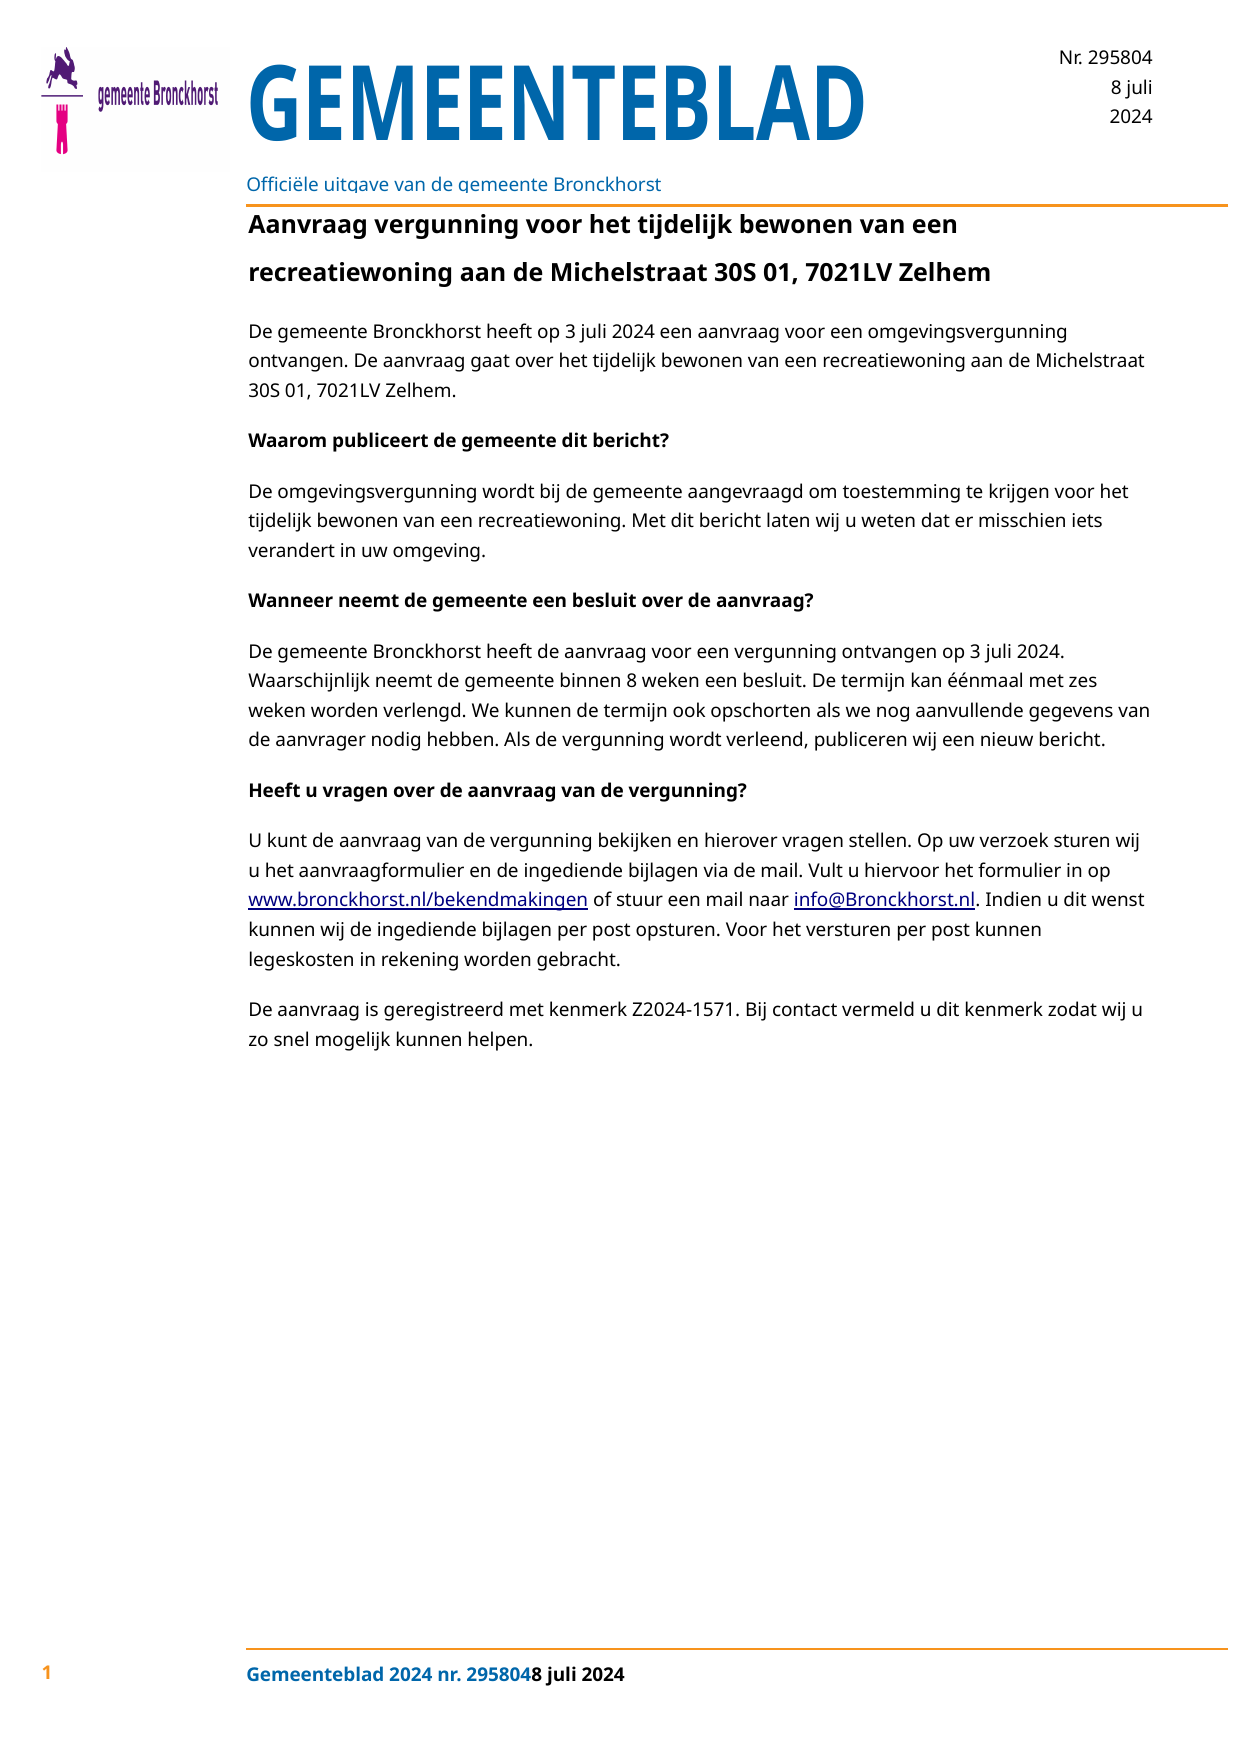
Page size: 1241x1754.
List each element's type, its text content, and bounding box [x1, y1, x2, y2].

text Aanvraag vergunning voor het tijdelijk bewonen van een recreatiewoning aan de Michelstraat 30S 01, 7021LV Zelhem [248, 207, 1152, 288]
text U kunt de aanvraag van de vergunning bekijken en hierover vragen stellen. Op uw verzoek sturen wij u het aanvraagformulier en de ingediende bijlagen via de mail. Vult u hiervoor het formulier in op www.bronckhorst.nl/bekendmakingen of stuur een mail naar info@Bronckhorst.nl. Indien u dit wenst kunnen wij de ingediende bijlagen per post opsturen. Voor het versturen per post kunnen legeskosten in rekening worden gebracht. [248, 827, 1152, 972]
text Heeft u vragen over de aanvraag van de vergunning? [248, 777, 1152, 803]
text De omgevingsvergunning wordt bij de gemeente aangevraagd om toestemming te krijgen voor het tijdelijk bewonen van een recreatiewoning. Met dit bericht laten wij u weten dat er misschien iets verandert in uw omgeving. [248, 478, 1152, 563]
picture [41, 47, 231, 172]
text Waarom publiceert de gemeente dit bericht? [248, 427, 1152, 453]
text Wanneer neemt de gemeente een besluit over de aanvraag? [248, 587, 1152, 613]
text De gemeente Bronckhorst heeft op 3 juli 2024 een aanvraag voor een omgevingsvergunning ontvangen. De aanvraag gaat over het tijdelijk bewonen van een recreatiewoning aan de Michelstraat 30S 01, 7021LV Zelhem. [248, 318, 1152, 403]
text De gemeente Bronckhorst heeft de aanvraag voor een vergunning ontvangen op 3 juli 2024. Waarschijnlijk neemt de gemeente binnen 8 weken een besluit. De termijn kan éénmaal met zes weken worden verlengd. We kunnen de termijn ook opschorten als we nog aanvullende gegevens van de aanvrager nodig hebben. Als de vergunning wordt verleend, publiceren wij een nieuw bericht. [248, 638, 1152, 752]
text De aanvraag is geregistreerd met kenmerk Z2024-1571. Bij contact vermeld u dit kenmerk zodat wij u zo snel mogelijk kunnen helpen. [248, 996, 1152, 1052]
